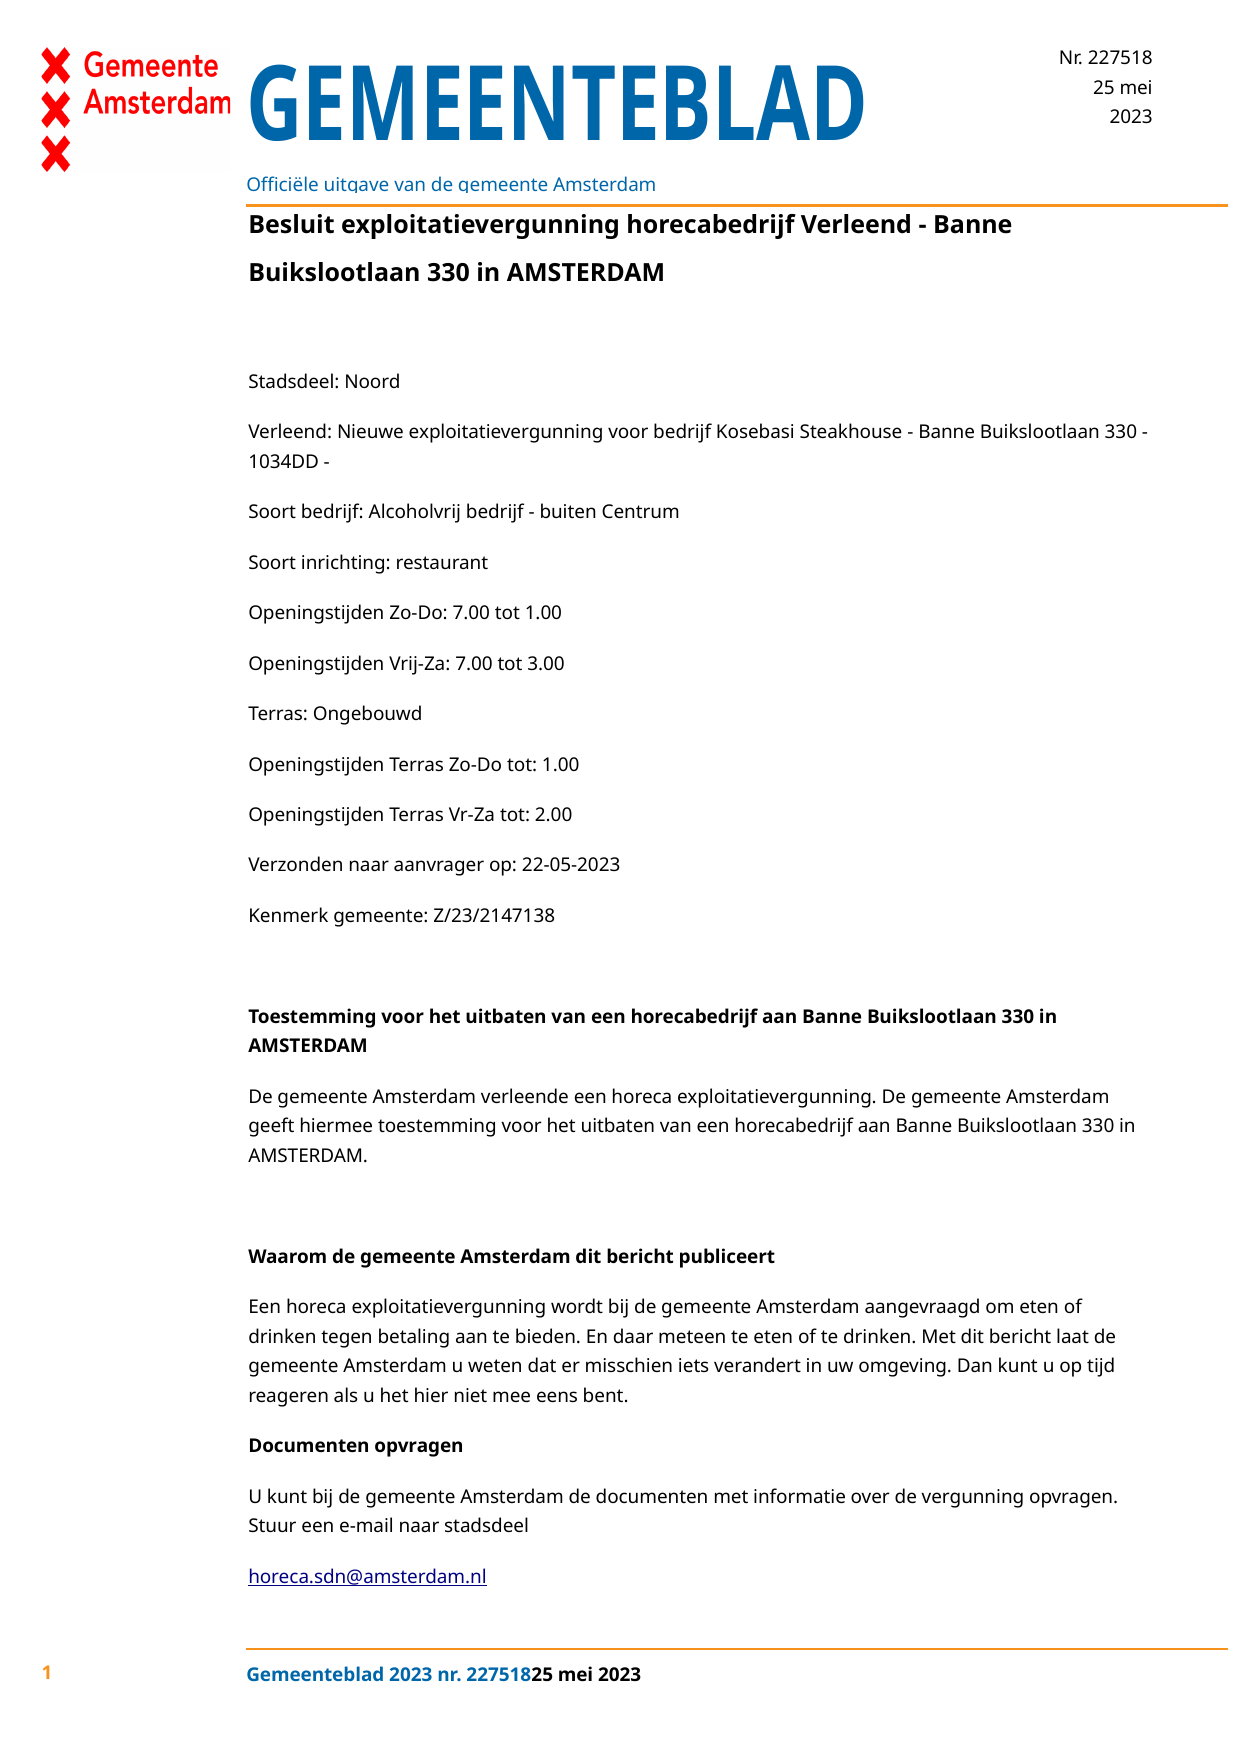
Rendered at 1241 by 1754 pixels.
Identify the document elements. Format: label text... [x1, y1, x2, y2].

text Toestemming voor het uitbaten van een horecabedrijf aan Banne Buikslootlaan 330 in AMSTERDAM [248, 1003, 1152, 1058]
text Documenten opvragen [248, 1432, 1152, 1458]
text Kenmerk gemeente: Z/23/2147138 [248, 902, 1152, 928]
text Openingstijden Terras Zo-Do tot: 1.00 [248, 751, 1152, 777]
text Verleend: Nieuwe exploitatievergunning voor bedrijf Kosebasi Steakhouse - Banne Buikslootlaan 330 - 1034DD - [248, 419, 1152, 474]
text Waarom de gemeente Amsterdam dit bericht publiceert [248, 1243, 1152, 1269]
text Soort inrichting: restaurant [248, 549, 1152, 575]
text Een horeca exploitatievergunning wordt bij de gemeente Amsterdam aangevraagd om eten of drinken tegen betaling aan te bieden. En daar meteen te eten of te drinken. Met dit bericht laat de gemeente Amsterdam u weten dat er misschien iets verandert in uw omgeving. Dan kunt u op tijd reageren als u het hier niet mee eens bent. [248, 1293, 1152, 1408]
text horeca.sdn@amsterdam.nl [248, 1563, 1152, 1589]
text Openingstijden Zo-Do: 7.00 tot 1.00 [248, 599, 1152, 625]
text Verzonden naar aanvrager op: 22-05-2023 [248, 852, 1152, 877]
picture [41, 47, 231, 172]
text U kunt bij de gemeente Amsterdam de documenten met informatie over de vergunning opvragen. Stuur een e-mail naar stadsdeel [248, 1483, 1152, 1538]
text Openingstijden Terras Vr-Za tot: 2.00 [248, 801, 1152, 827]
text Stadsdeel: Noord [248, 368, 1152, 394]
text Besluit exploitatievergunning horecabedrijf Verleend - Banne Buikslootlaan 330 in AMSTERDAM [248, 207, 1152, 288]
text Soort bedrijf: Alcoholvrij bedrijf - buiten Centrum [248, 499, 1152, 524]
text Openingstijden Vrij-Za: 7.00 tot 3.00 [248, 650, 1152, 676]
text De gemeente Amsterdam verleende een horeca exploitatievergunning. De gemeente Amsterdam geeft hiermee toestemming voor het uitbaten van een horecabedrijf aan Banne Buikslootlaan 330 in AMSTERDAM. [248, 1083, 1152, 1168]
text Terras: Ongebouwd [248, 700, 1152, 726]
